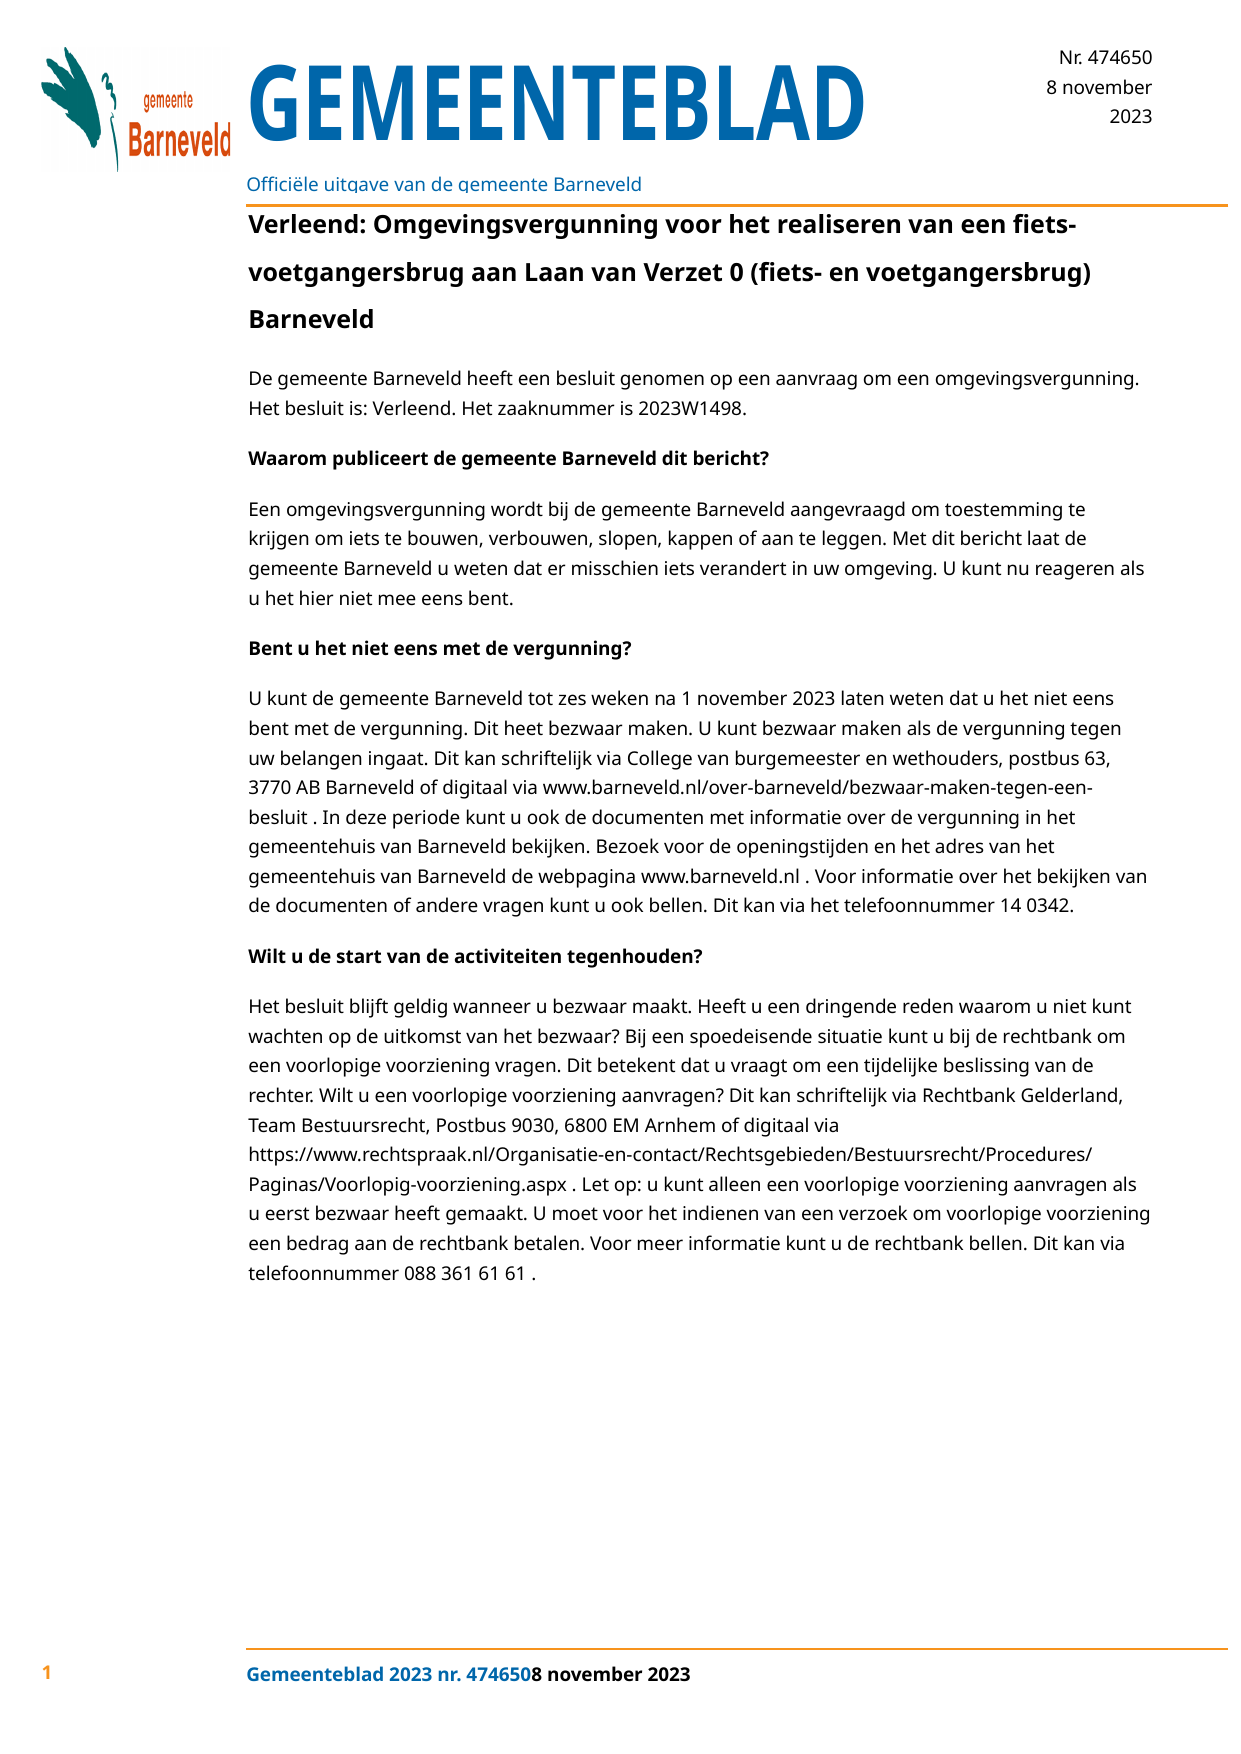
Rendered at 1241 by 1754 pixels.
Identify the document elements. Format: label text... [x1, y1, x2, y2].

text Een omgevingsvergunning wordt bij de gemeente Barneveld aangevraagd om toestemming te krijgen om iets te bouwen, verbouwen, slopen, kappen of aan te leggen. Met dit bericht laat de gemeente Barneveld u weten dat er misschien iets verandert in uw omgeving. U kunt nu reageren als u het hier niet mee eens bent. [248, 496, 1152, 610]
text Het besluit blijft geldig wanneer u bezwaar maakt. Heeft u een dringende reden waarom u niet kunt wachten op de uitkomst van het bezwaar? Bij een spoedeisende situatie kunt u bij de rechtbank om een voorlopige voorziening vragen. Dit betekent dat u vraagt om een tijdelijke beslissing van de rechter. Wilt u een voorlopige voorziening aanvragen? Dit kan schriftelijk via Rechtbank Gelderland, Team Bestuursrecht, Postbus 9030, 6800 EM Arnhem of digitaal via https://www.rechtspraak.nl/Organisatie-en-contact/Rechtsgebieden/Bestuursrecht/Procedures/Paginas/Voorlopig-voorziening.aspx . Let op: u kunt alleen een voorlopige voorziening aanvragen als u eerst bezwaar heeft gemaakt. U moet voor het indienen van een verzoek om voorlopige voorziening een bedrag aan de rechtbank betalen. Voor meer informatie kunt u de rechtbank bellen. Dit kan via telefoonnummer 088 361 61 61 . [248, 993, 1152, 1285]
text Wilt u de start van de activiteiten tegenhouden? [248, 943, 1152, 969]
text Verleend: Omgevingsvergunning voor het realiseren van een fiets- voetgangersbrug aan Laan van Verzet 0 (fiets- en voetgangersbrug) Barneveld [248, 207, 1152, 336]
text Waarom publiceert de gemeente Barneveld dit bericht? [248, 446, 1152, 471]
picture [41, 47, 231, 172]
text De gemeente Barneveld heeft een besluit genomen op een aanvraag om een omgevingsvergunning. Het besluit is: Verleend. Het zaaknummer is 2023W1498. [248, 366, 1152, 421]
text Bent u het niet eens met de vergunning? [248, 635, 1152, 661]
text U kunt de gemeente Barneveld tot zes weken na 1 november 2023 laten weten dat u het niet eens bent met de vergunning. Dit heet bezwaar maken. U kunt bezwaar maken als de vergunning tegen uw belangen ingaat. Dit kan schriftelijk via College van burgemeester en wethouders, postbus 63, 3770 AB Barneveld of digitaal via www.barneveld.nl/over-barneveld/bezwaar-maken-tegen-een-besluit . In deze periode kunt u ook de documenten met informatie over de vergunning in het gemeentehuis van Barneveld bekijken. Bezoek voor de openingstijden en het adres van het gemeentehuis van Barneveld de webpagina www.barneveld.nl . Voor informatie over het bekijken van de documenten of andere vragen kunt u ook bellen. Dit kan via het telefoonnummer 14 0342. [248, 686, 1152, 918]
